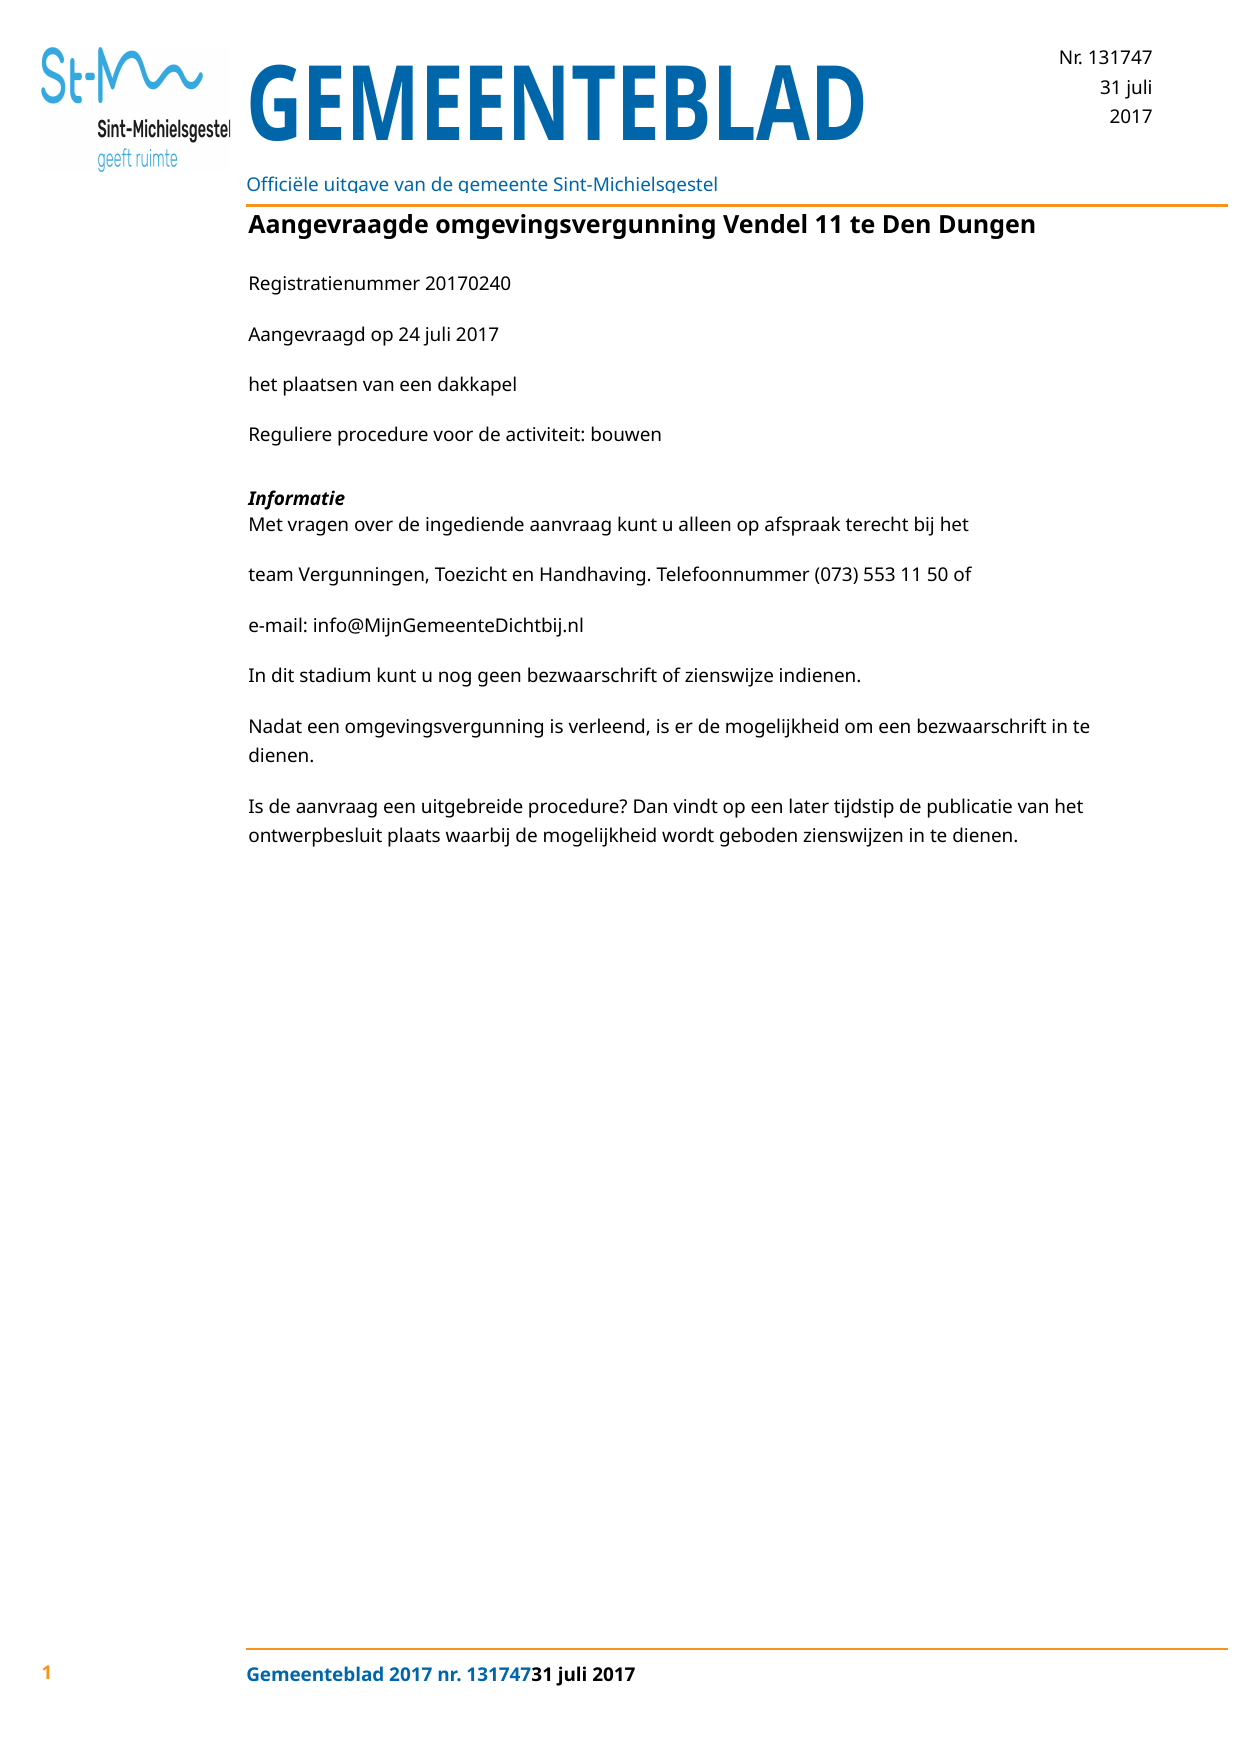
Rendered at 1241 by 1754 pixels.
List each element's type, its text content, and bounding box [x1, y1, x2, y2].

text Is de aanvraag een uitgebreide procedure? Dan vindt op een later tijdstip de publicatie van het ontwerpbesluit plaats waarbij de mogelijkheid wordt geboden zienswijzen in te dienen. [248, 793, 1152, 848]
text het plaatsen van een dakkapel [248, 371, 1152, 397]
text Nadat een omgevingsvergunning is verleend, is er de mogelijkheid om een bezwaarschrift in te dienen. [248, 713, 1152, 768]
text Informatie [248, 486, 1152, 511]
picture [41, 47, 231, 172]
text Registratienummer 20170240 [248, 270, 1152, 296]
text team Vergunningen, Toezicht en Handhaving. Telefoonnummer (073) 553 11 50 of [248, 562, 1152, 587]
text Met vragen over de ingediende aanvraag kunt u alleen op afspraak terecht bij het [248, 511, 1152, 537]
text Aangevraagd op 24 juli 2017 [248, 321, 1152, 346]
text In dit stadium kunt u nog geen bezwaarschrift of zienswijze indienen. [248, 662, 1152, 688]
text Reguliere procedure voor de activiteit: bouwen [248, 422, 1152, 447]
text e-mail: info@MijnGemeenteDichtbij.nl [248, 612, 1152, 638]
text Aangevraagde omgevingsvergunning Vendel 11 te Den Dungen [248, 207, 1152, 241]
